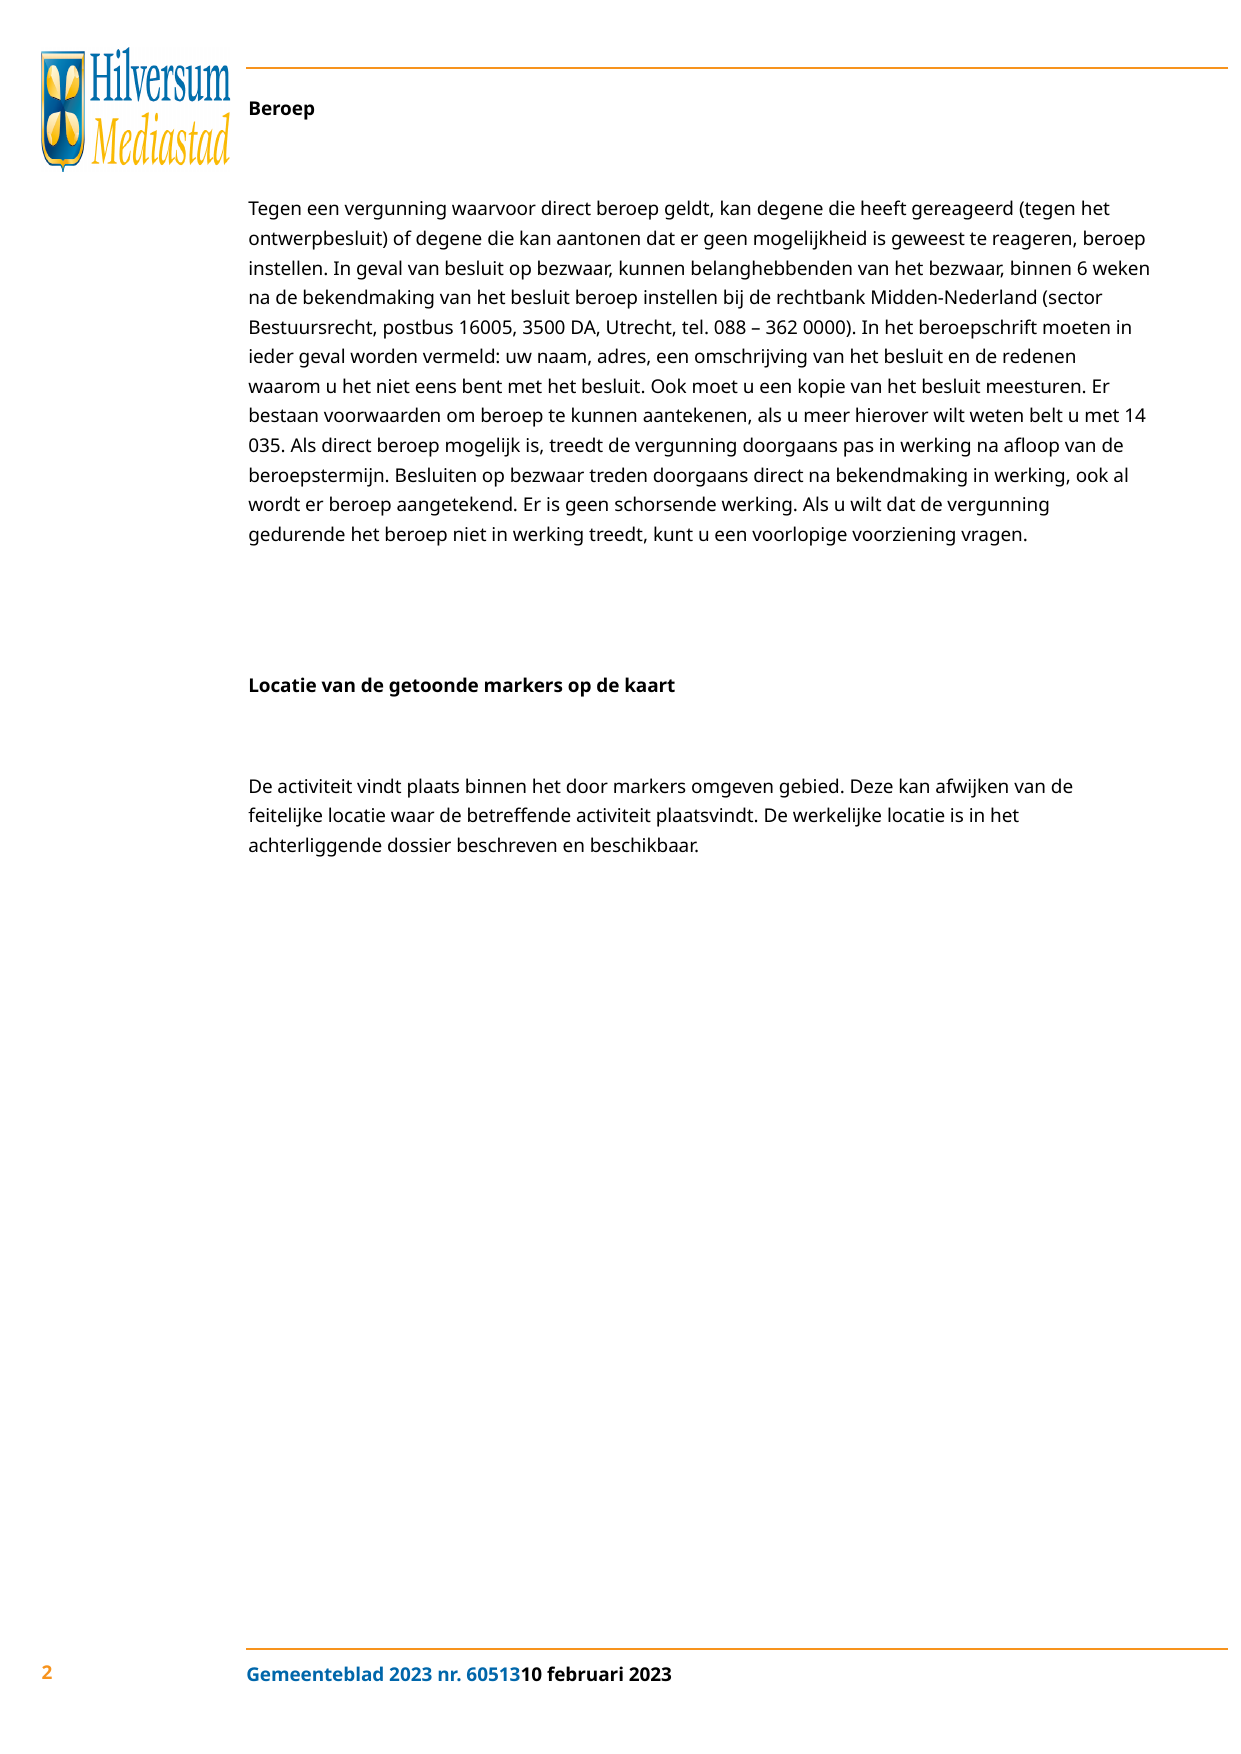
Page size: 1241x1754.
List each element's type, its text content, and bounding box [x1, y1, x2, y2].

picture [41, 47, 231, 172]
text Beroep [248, 95, 1152, 121]
text Locatie van de getoonde markers op de kaart [248, 672, 1152, 698]
text Tegen een vergunning waarvoor direct beroep geldt, kan degene die heeft gereageerd (tegen het ontwerpbesluit) of degene die kan aantonen dat er geen mogelijkheid is geweest te reageren, beroep instellen. In geval van besluit op bezwaar, kunnen belanghebbenden van het bezwaar, binnen 6 weken na de bekendmaking van het besluit beroep instellen bij de rechtbank Midden-Nederland (sector Bestuursrecht, postbus 16005, 3500 DA, Utrecht, tel. 088 – 362 0000). In het beroepschrift moeten in ieder geval worden vermeld: uw naam, adres, een omschrijving van het besluit en de redenen waarom u het niet eens bent met het besluit. Ook moet u een kopie van het besluit meesturen. Er bestaan voorwaarden om beroep te kunnen aantekenen, als u meer hierover wilt weten belt u met 14 035. Als direct beroep mogelijk is, treedt de vergunning doorgaans pas in werking na afloop van de beroepstermijn. Besluiten op bezwaar treden doorgaans direct na bekendmaking in werking, ook al wordt er beroep aangetekend. Er is geen schorsende werking. Als u wilt dat de vergunning gedurende het beroep niet in werking treedt, kunt u een voorlopige voorziening vragen. [248, 196, 1152, 547]
text De activiteit vindt plaats binnen het door markers omgeven gebied. Deze kan afwijken van de feitelijke locatie waar de betreffende activiteit plaatsvindt. De werkelijke locatie is in het achterliggende dossier beschreven en beschikbaar. [248, 773, 1152, 858]
